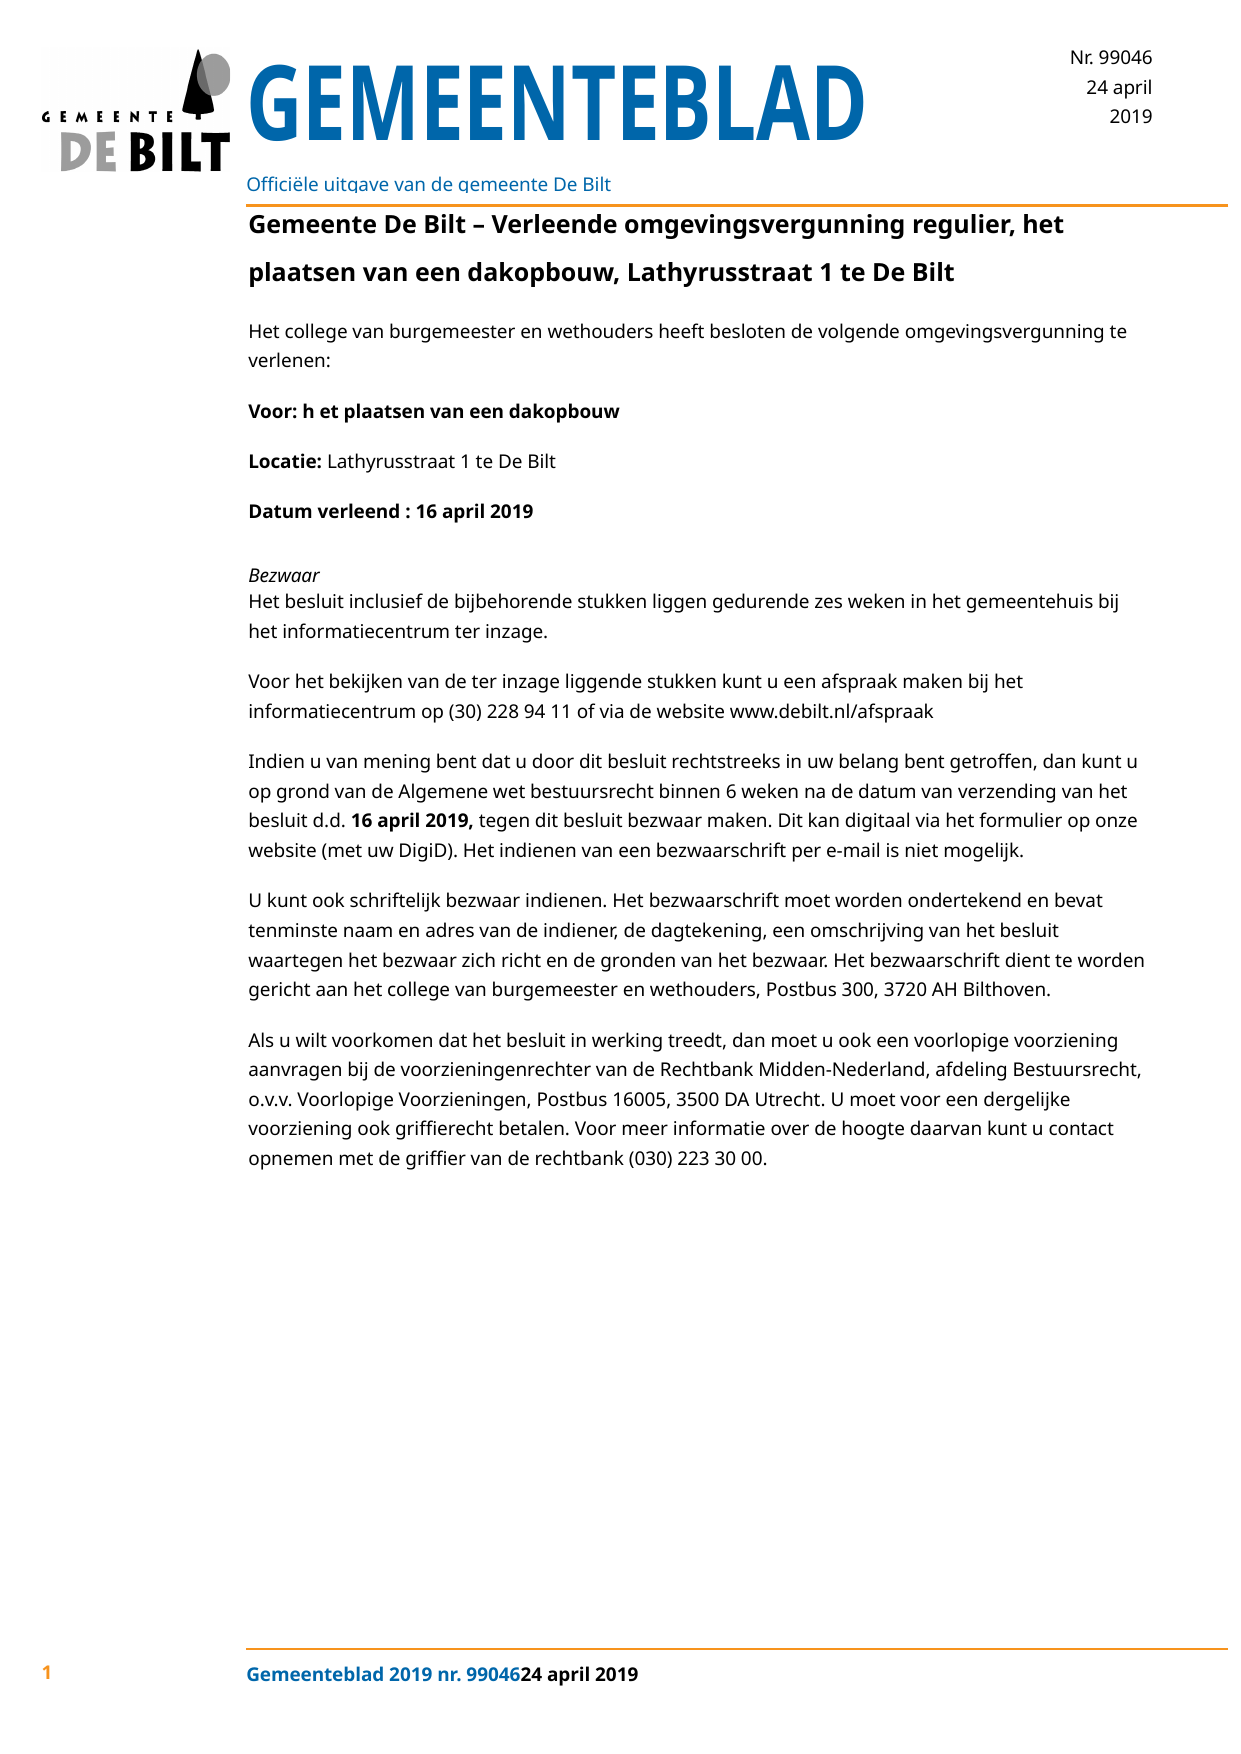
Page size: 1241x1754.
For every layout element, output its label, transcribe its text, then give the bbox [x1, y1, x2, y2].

text Het besluit inclusief de bijbehorende stukken liggen gedurende zes weken in het gemeentehuis bij het informatiecentrum ter inzage. [248, 588, 1152, 644]
text Het college van burgemeester en wethouders heeft besloten de volgende omgevingsvergunning te verlenen: [248, 318, 1152, 373]
text Bezwaar [248, 563, 1152, 588]
text Voor het bekijken van de ter inzage liggende stukken kunt u een afspraak maken bij het informatiecentrum op (30) 228 94 11 of via de website www.debilt.nl/afspraak [248, 668, 1152, 724]
text U kunt ook schriftelijk bezwaar indienen. Het bezwaarschrift moet worden ondertekend en bevat tenminste naam en adres van de indiener, de dagtekening, een omschrijving van het besluit waartegen het bezwaar zich richt en de gronden van het bezwaar. Het bezwaarschrift dient te worden gericht aan het college van burgemeester en wethouders, Postbus 300, 3720 AH Bilthoven. [248, 888, 1152, 1002]
text Als u wilt voorkomen dat het besluit in werking treedt, dan moet u ook een voorlopige voorziening aanvragen bij de voorzieningenrechter van de Rechtbank Midden-Nederland, afdeling Bestuursrecht, o.v.v. Voorlopige Voorzieningen, Postbus 16005, 3500 DA Utrecht. U moet voor een dergelijke voorziening ook griffierecht betalen. Voor meer informatie over de hoogte daarvan kunt u contact opnemen met de griffier van de rechtbank (030) 223 30 00. [248, 1027, 1152, 1171]
text Datum verleend : 16 april 2019 [248, 499, 1152, 524]
text Voor: h et plaatsen van een dakopbouw [248, 398, 1152, 424]
text Locatie: Lathyrusstraat 1 te De Bilt [248, 448, 1152, 474]
text Indien u van mening bent dat u door dit besluit rechtstreeks in uw belang bent getroffen, dan kunt u op grond van de Algemene wet bestuursrecht binnen 6 weken na de datum van verzending van het besluit d.d. 16 april 2019, tegen dit besluit bezwaar maken. Dit kan digitaal via het formulier op onze website (met uw DigiD). Het indienen van een bezwaarschrift per e-mail is niet mogelijk. [248, 748, 1152, 863]
text Gemeente De Bilt – Verleende omgevingsvergunning regulier, het plaatsen van een dakopbouw, Lathyrusstraat 1 te De Bilt [248, 207, 1152, 288]
picture [41, 47, 231, 172]
